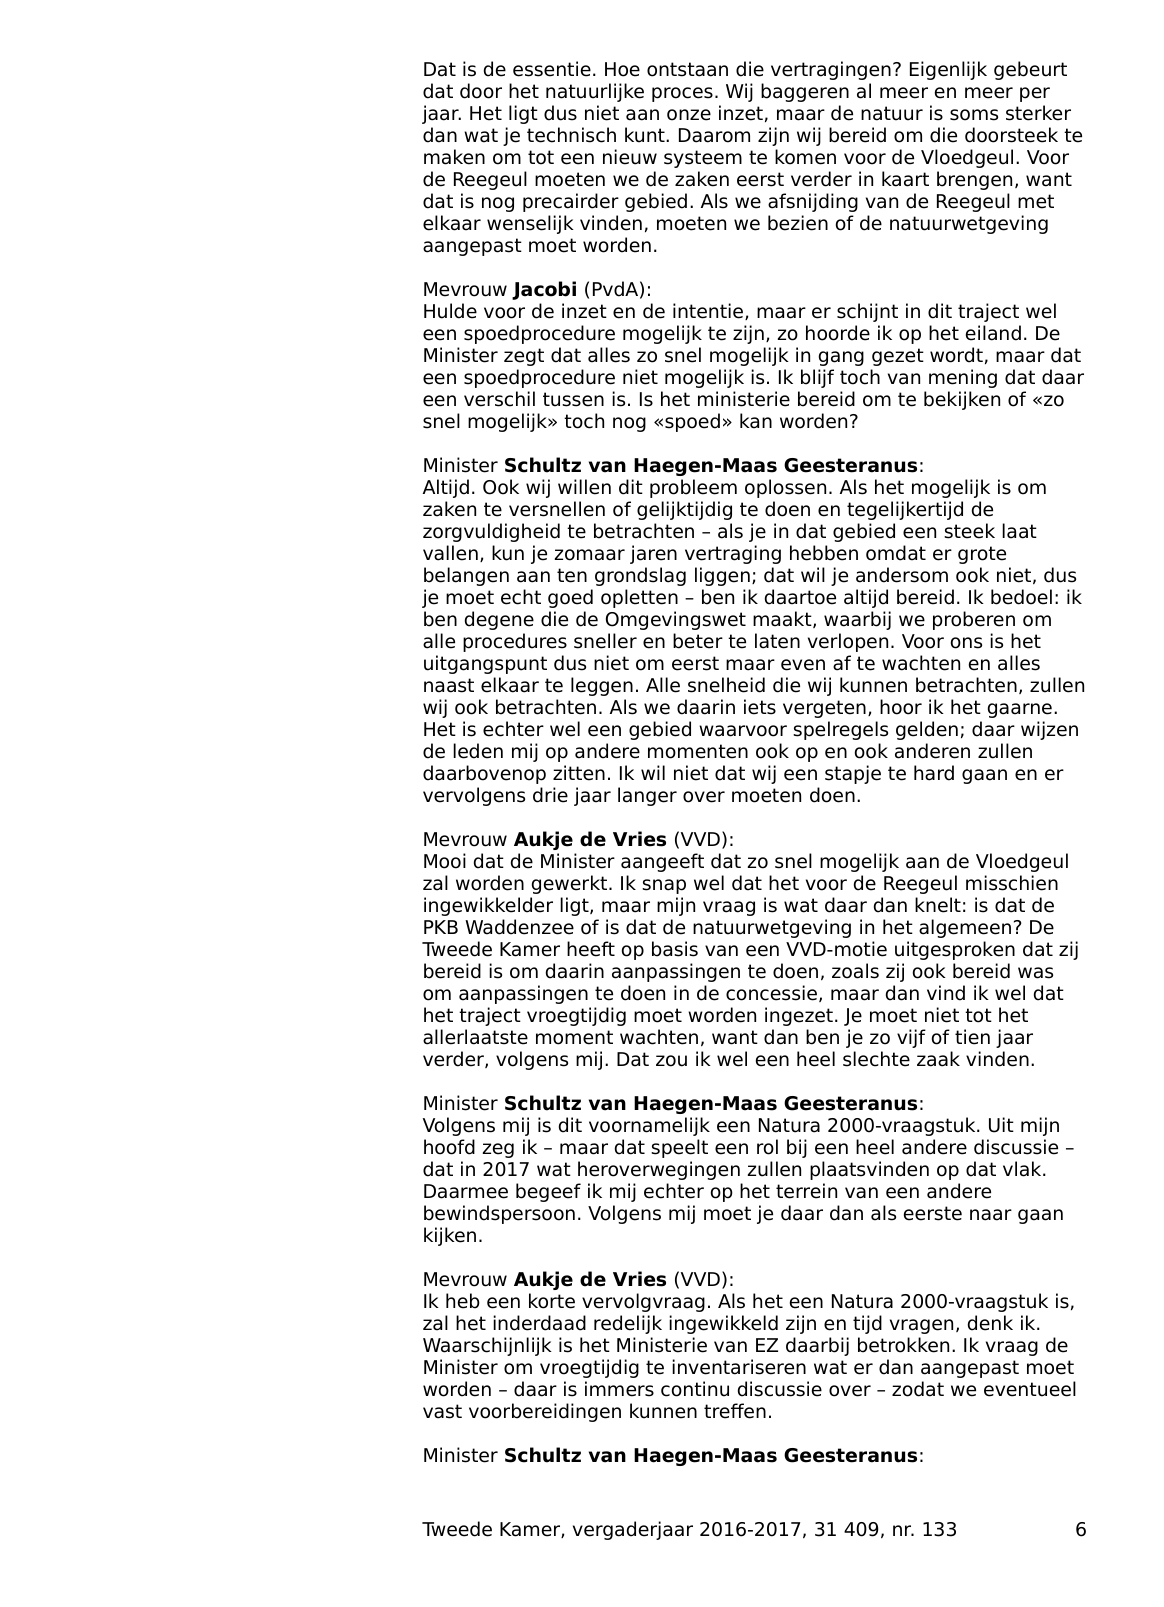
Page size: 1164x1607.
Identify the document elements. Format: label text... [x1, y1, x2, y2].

text Ik heb een korte vervolgvraag. Als het een Natura 2000-vraagstuk is, zal het inderdaad redelijk ingewikkeld zijn en tijd vragen, denk ik. Waarschijnlijk is het Ministerie van EZ daarbij betrokken. Ik vraag de Minister om vroegtijdig te inventariseren wat er dan aangepast moet worden – daar is immers continu discussie over – zodat we eventueel vast voorbereidingen kunnen treffen. [422, 1291, 1087, 1423]
text Altijd. Ook wij willen dit probleem oplossen. Als het mogelijk is om zaken te versnellen of gelijktijdig te doen en tegelijkertijd de zorgvuldigheid te betrachten – als je in dat gebied een steek laat vallen, kun je zomaar jaren vertraging hebben omdat er grote belangen aan ten grondslag liggen; dat wil je andersom ook niet, dus je moet echt goed opletten – ben ik daartoe altijd bereid. Ik bedoel: ik ben degene die de Omgevingswet maakt, waarbij we proberen om alle procedures sneller en beter te laten verlopen. Voor ons is het uitgangspunt dus niet om eerst maar even af te wachten en alles naast elkaar te leggen. Alle snelheid die wij kunnen betrachten, zullen wij ook betrachten. Als we daarin iets vergeten, hoor ik het gaarne. Het is echter wel een gebied waarvoor spelregels gelden; daar wijzen de leden mij op andere momenten ook op en ook anderen zullen daarbovenop zitten. Ik wil niet dat wij een stapje te hard gaan en er vervolgens drie jaar langer over moeten doen. [422, 477, 1087, 807]
text Mevrouw Jacobi (PvdA): [422, 279, 1087, 301]
text Minister Schultz van Haegen-Maas Geesteranus: [422, 1445, 1087, 1467]
text Mooi dat de Minister aangeeft dat zo snel mogelijk aan de Vloedgeul zal worden gewerkt. Ik snap wel dat het voor de Reegeul misschien ingewikkelder ligt, maar mijn vraag is wat daar dan knelt: is dat de PKB Waddenzee of is dat de natuurwetgeving in het algemeen? De Tweede Kamer heeft op basis van een VVD-motie uitgesproken dat zij bereid is om daarin aanpassingen te doen, zoals zij ook bereid was om aanpassingen te doen in de concessie, maar dan vind ik wel dat het traject vroegtijdig moet worden ingezet. Je moet niet tot het allerlaatste moment wachten, want dan ben je zo vijf of tien jaar verder, volgens mij. Dat zou ik wel een heel slechte zaak vinden. [422, 851, 1087, 1071]
text Mevrouw Aukje de Vries (VVD): [422, 1269, 1087, 1291]
text Hulde voor de inzet en de intentie, maar er schijnt in dit traject wel een spoedprocedure mogelijk te zijn, zo hoorde ik op het eiland. De Minister zegt dat alles zo snel mogelijk in gang gezet wordt, maar dat een spoedprocedure niet mogelijk is. Ik blijf toch van mening dat daar een verschil tussen is. Is het ministerie bereid om te bekijken of «zo snel mogelijk» toch nog «spoed» kan worden? [422, 301, 1087, 433]
text Mevrouw Aukje de Vries (VVD): [422, 829, 1087, 851]
text Volgens mij is dit voornamelijk een Natura 2000-vraagstuk. Uit mijn hoofd zeg ik – maar dat speelt een rol bij een heel andere discussie – dat in 2017 wat heroverwegingen zullen plaatsvinden op dat vlak. Daarmee begeef ik mij echter op het terrein van een andere bewindspersoon. Volgens mij moet je daar dan als eerste naar gaan kijken. [422, 1115, 1087, 1247]
text Minister Schultz van Haegen-Maas Geesteranus: [422, 1093, 1087, 1115]
text Dat is de essentie. Hoe ontstaan die vertragingen? Eigenlijk gebeurt dat door het natuurlijke proces. Wij baggeren al meer en meer per jaar. Het ligt dus niet aan onze inzet, maar de natuur is soms sterker dan wat je technisch kunt. Daarom zijn wij bereid om die doorsteek te maken om tot een nieuw systeem te komen voor de Vloedgeul. Voor de Reegeul moeten we de zaken eerst verder in kaart brengen, want dat is nog precairder gebied. Als we afsnijding van de Reegeul met elkaar wenselijk vinden, moeten we bezien of de natuurwetgeving aangepast moet worden. [422, 59, 1087, 257]
text Minister Schultz van Haegen-Maas Geesteranus: [422, 455, 1087, 477]
